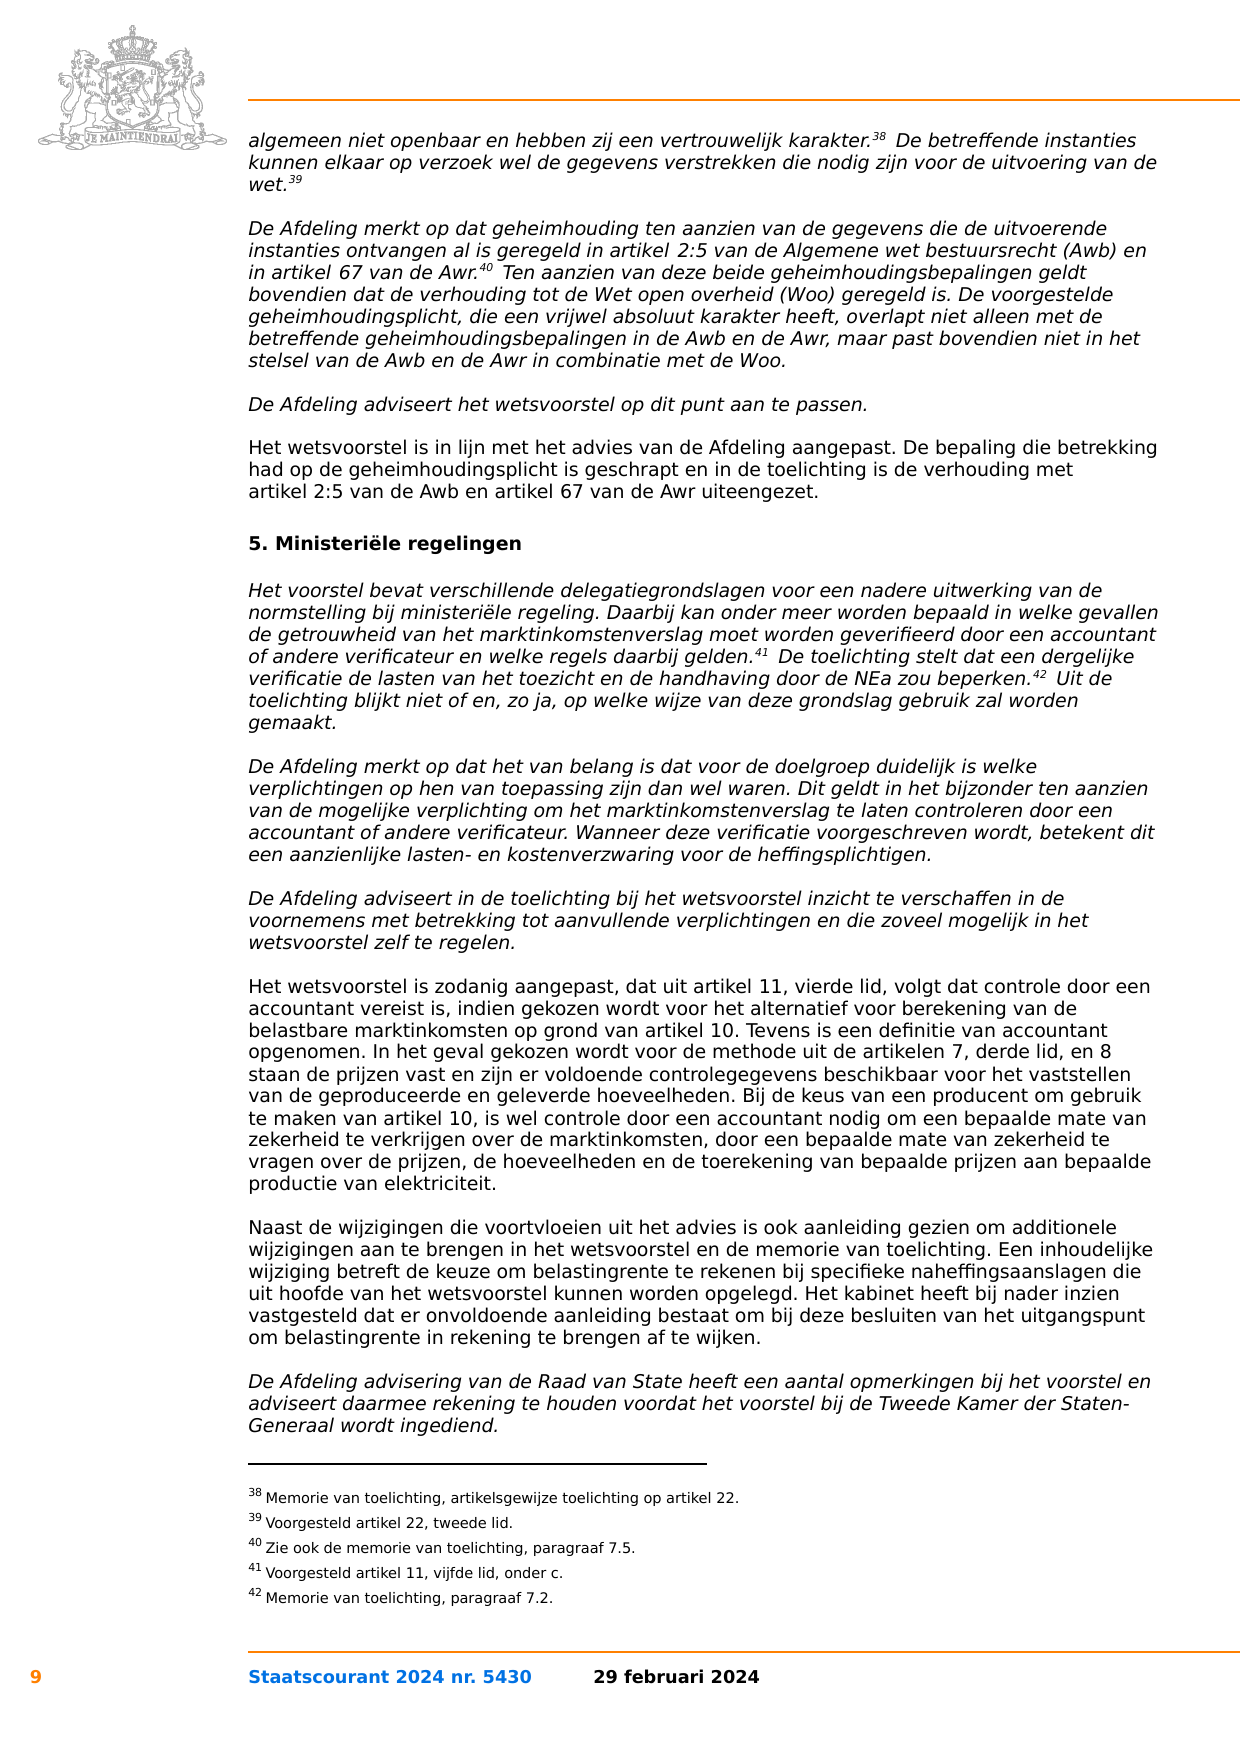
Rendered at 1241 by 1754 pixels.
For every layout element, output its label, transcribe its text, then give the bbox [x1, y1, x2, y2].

text De Afdeling adviseert in de toelichting bij het wetsvoorstel inzicht te verschaffen in de voornemens met betrekking tot aanvullende verplichtingen en die zoveel mogelijk in het wetsvoorstel zelf te regelen. [248, 888, 1163, 954]
text Het wetsvoorstel is in lijn met het advies van de Afdeling aangepast. De bepaling die betrekking had op de geheimhoudingsplicht is geschrapt en in de toelichting is de verhouding met artikel 2:5 van de Awb en artikel 67 van de Awr uiteengezet. [248, 437, 1163, 503]
text Voorgesteld artikel 22, tweede lid. [248, 1511, 1163, 1533]
picture [38, 25, 227, 150]
text Het voorstel bevat verschillende delegatiegrondslagen voor een nadere uitwerking van de normstelling bij ministeriële regeling. Daarbij kan onder meer worden bepaald in welke gevallen de getrouwheid van het marktinkomstenverslag moet worden geverifieerd door een accountant of andere verificateur en welke regels daarbij gelden. De toelichting stelt dat een dergelijke verificatie de lasten van het toezicht en de handhaving door de NEa zou beperken. Uit de toelichting blijkt niet of en, zo ja, op welke wijze van deze grondslag gebruik zal worden gemaakt. [248, 580, 1163, 734]
text De Afdeling merkt op dat het van belang is dat voor de doelgroep duidelijk is welke verplichtingen op hen van toepassing zijn dan wel waren. Dit geldt in het bijzonder ten aanzien van de mogelijke verplichting om het marktinkomstenverslag te laten controleren door een accountant of andere verificateur. Wanneer deze verificatie voorgeschreven wordt, betekent dit een aanzienlijke lasten- en kostenverzwaring voor de heffingsplichtigen. [248, 756, 1163, 866]
text De Afdeling adviseert het wetsvoorstel op dit punt aan te passen. [248, 393, 1163, 415]
text De Afdeling advisering van de Raad van State heeft een aantal opmerkingen bij het voorstel en adviseert daarmee rekening te houden voordat het voorstel bij de Tweede Kamer der Staten-Generaal wordt ingediend. [248, 1371, 1163, 1437]
text Memorie van toelichting, paragraaf 7.2. [248, 1586, 1163, 1608]
text Het wetsvoorstel is zodanig aangepast, dat uit artikel 11, vierde lid, volgt dat controle door een accountant vereist is, indien gekozen wordt voor het alternatief voor berekening van de belastbare marktinkomsten op grond van artikel 10. Tevens is een definitie van accountant opgenomen. In het geval gekozen wordt voor de methode uit de artikelen 7, derde lid, en 8 staan de prijzen vast en zijn er voldoende controlegegevens beschikbaar voor het vaststellen van de geproduceerde en geleverde hoeveelheden. Bij de keus van een producent om gebruik te maken van artikel 10, is wel controle door een accountant nodig om een bepaalde mate van zekerheid te verkrijgen over de marktinkomsten, door een bepaalde mate van zekerheid te vragen over de prijzen, de hoeveelheden en de toerekening van bepaalde prijzen aan bepaalde productie van elektriciteit. [248, 976, 1163, 1195]
text Memorie van toelichting, artikelsgewijze toelichting op artikel 22. [248, 1486, 1163, 1508]
text De Afdeling merkt op dat geheimhouding ten aanzien van de gegevens die de uitvoerende instanties ontvangen al is geregeld in artikel 2:5 van de Algemene wet bestuursrecht (Awb) en in artikel 67 van de Awr. Ten aanzien van deze beide geheimhoudingsbepalingen geldt bovendien dat de verhouding tot de Wet open overheid (Woo) geregeld is. De voorgestelde geheimhoudingsplicht, die een vrijwel absoluut karakter heeft, overlapt niet alleen met de betreffende geheimhoudingsbepalingen in de Awb en de Awr, maar past bovendien niet in het stelsel van de Awb en de Awr in combinatie met de Woo. [248, 218, 1163, 372]
text Voorgesteld artikel 11, vijfde lid, onder c. [248, 1561, 1163, 1583]
subtitle 5. Ministeriële regelingen [248, 533, 1163, 555]
text Naast de wijzigingen die voortvloeien uit het advies is ook aanleiding gezien om additionele wijzigingen aan te brengen in het wetsvoorstel en de memorie van toelichting. Een inhoudelijke wijziging betreft de keuze om belastingrente te rekenen bij specifieke naheffingsaanslagen die uit hoofde van het wetsvoorstel kunnen worden opgelegd. Het kabinet heeft bij nader inzien vastgesteld dat er onvoldoende aanleiding bestaat om bij deze besluiten van het uitgangspunt om belastingrente in rekening te brengen af te wijken. [248, 1217, 1163, 1349]
text Zie ook de memorie van toelichting, paragraaf 7.5. [248, 1536, 1163, 1558]
text algemeen niet openbaar en hebben zij een vertrouwelijk karakter. De betreffende instanties kunnen elkaar op verzoek wel de gegevens verstrekken die nodig zijn voor de uitvoering van de wet. [248, 130, 1163, 196]
